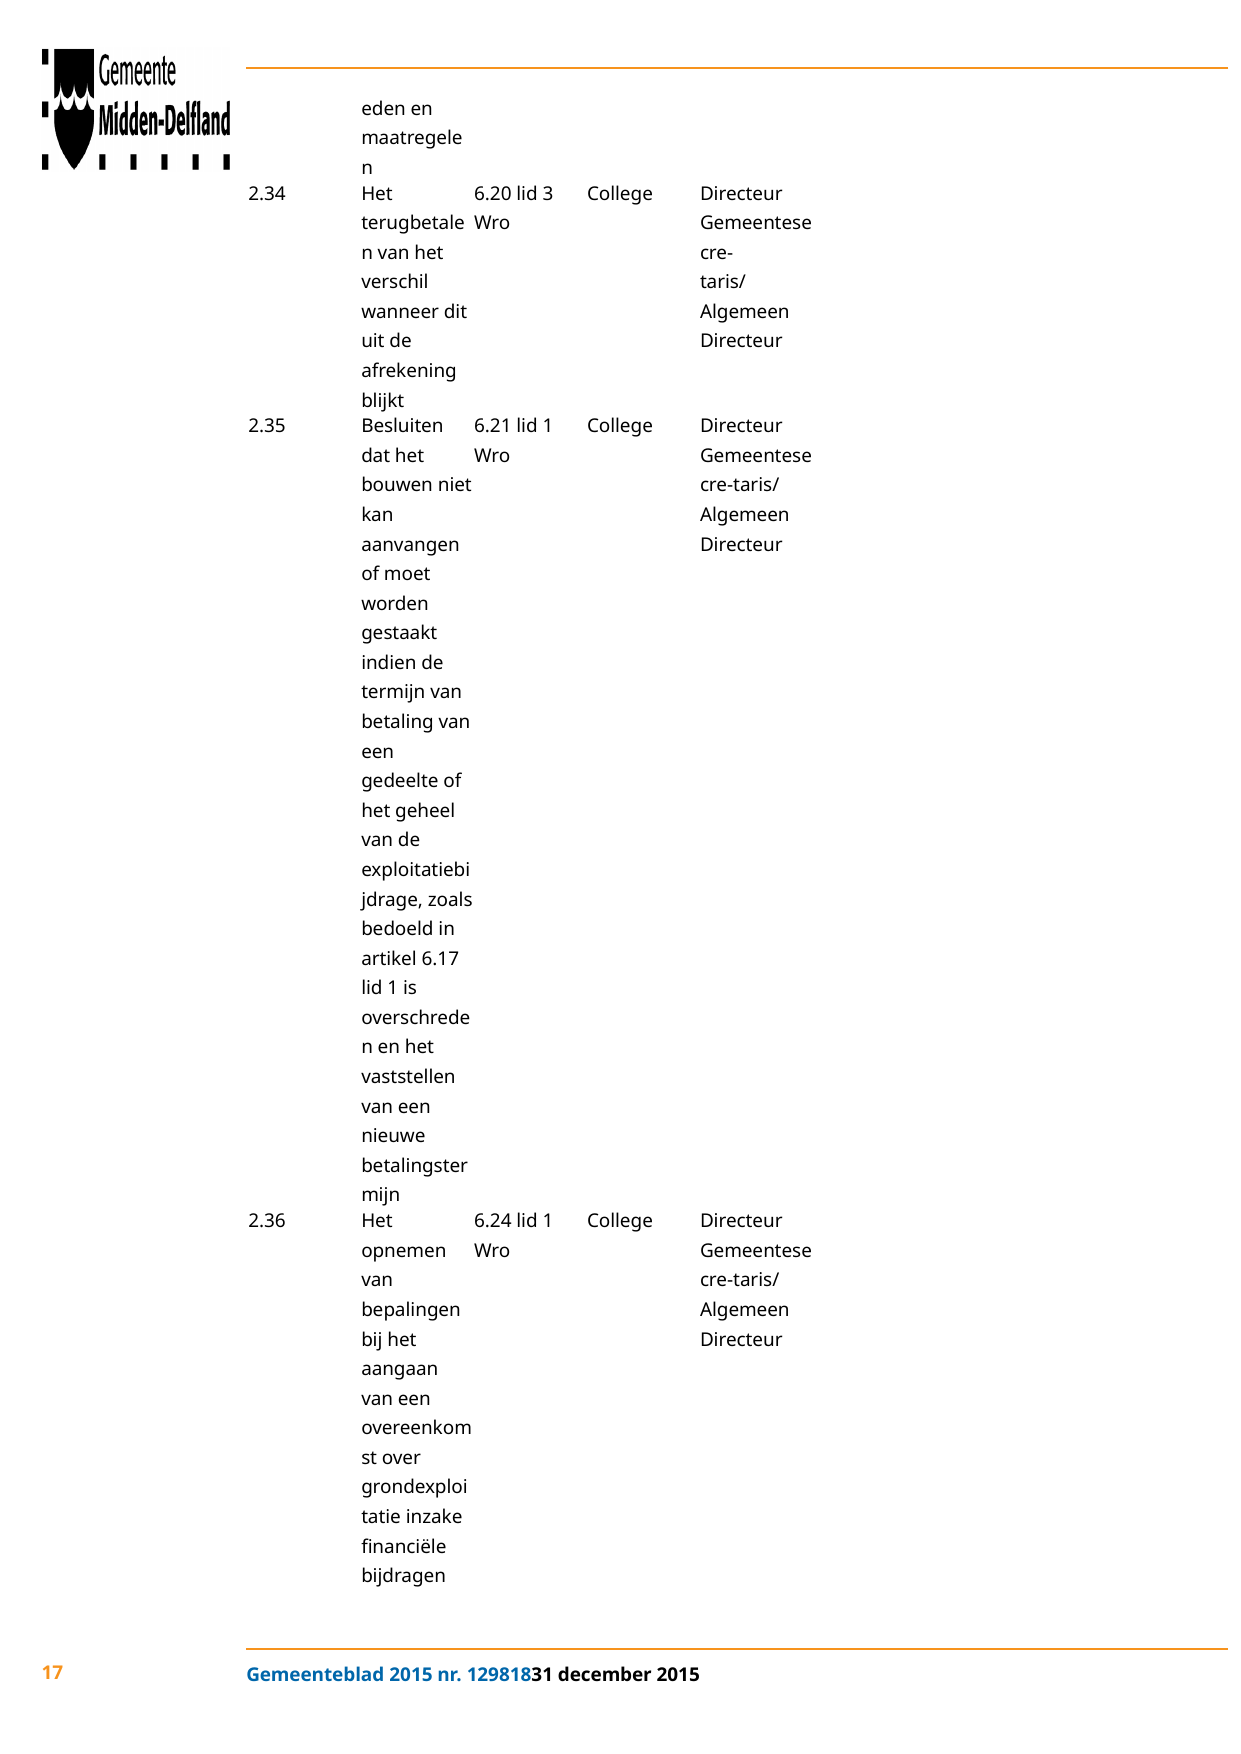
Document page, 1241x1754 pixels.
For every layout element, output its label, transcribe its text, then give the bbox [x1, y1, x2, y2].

table_cell [813, 180, 926, 412]
table_cell Het opnemen van bepalingen bij het aangaan van een overeenkomst over grondexploitatie inzake financiële bijdragen [361, 1208, 474, 1588]
table_cell [474, 95, 587, 180]
table_cell [813, 413, 926, 1207]
table_cell [813, 95, 926, 180]
table_cell Het terugbetalen van het verschil wanneer dit uit de afrekening blijkt [361, 180, 474, 412]
table_cell [587, 95, 700, 180]
table_cell Directeur Gemeentesecre- taris/ Algemeen Directeur [700, 180, 813, 412]
table_cell [926, 413, 1152, 1207]
table_cell Directeur Gemeentesecre-taris/ Algemeen Directeur [700, 413, 813, 1207]
table_cell College [587, 1208, 700, 1588]
table_cell [700, 95, 813, 180]
table_cell [926, 1208, 1152, 1588]
table_cell College [587, 413, 700, 1207]
table_cell [813, 1208, 926, 1588]
table_cell College [587, 180, 700, 412]
table_cell [926, 180, 1152, 412]
table_cell 2.36 [248, 1208, 361, 1588]
table_cell 2.35 [248, 413, 361, 1207]
table_cell 6.24 lid 1 Wro [474, 1208, 587, 1588]
table_cell [926, 95, 1152, 180]
picture [41, 47, 231, 172]
table_cell 6.20 lid 3 Wro [474, 180, 587, 412]
table_cell Besluiten dat het bouwen niet kan aanvangen of moet worden gestaakt indien de termijn van betaling van een gedeelte of het geheel van de exploitatiebijdrage, zoals bedoeld in artikel 6.17 lid 1 is overschreden en het vaststellen van een nieuwe betalingstermijn [361, 413, 474, 1207]
table_cell 6.21 lid 1 Wro [474, 413, 587, 1207]
table_cell eden en maatregelen [361, 95, 474, 180]
table_cell 2.34 [248, 180, 361, 412]
table_cell Directeur Gemeentesecre-taris/ Algemeen Directeur [700, 1208, 813, 1588]
table_cell [248, 95, 361, 180]
